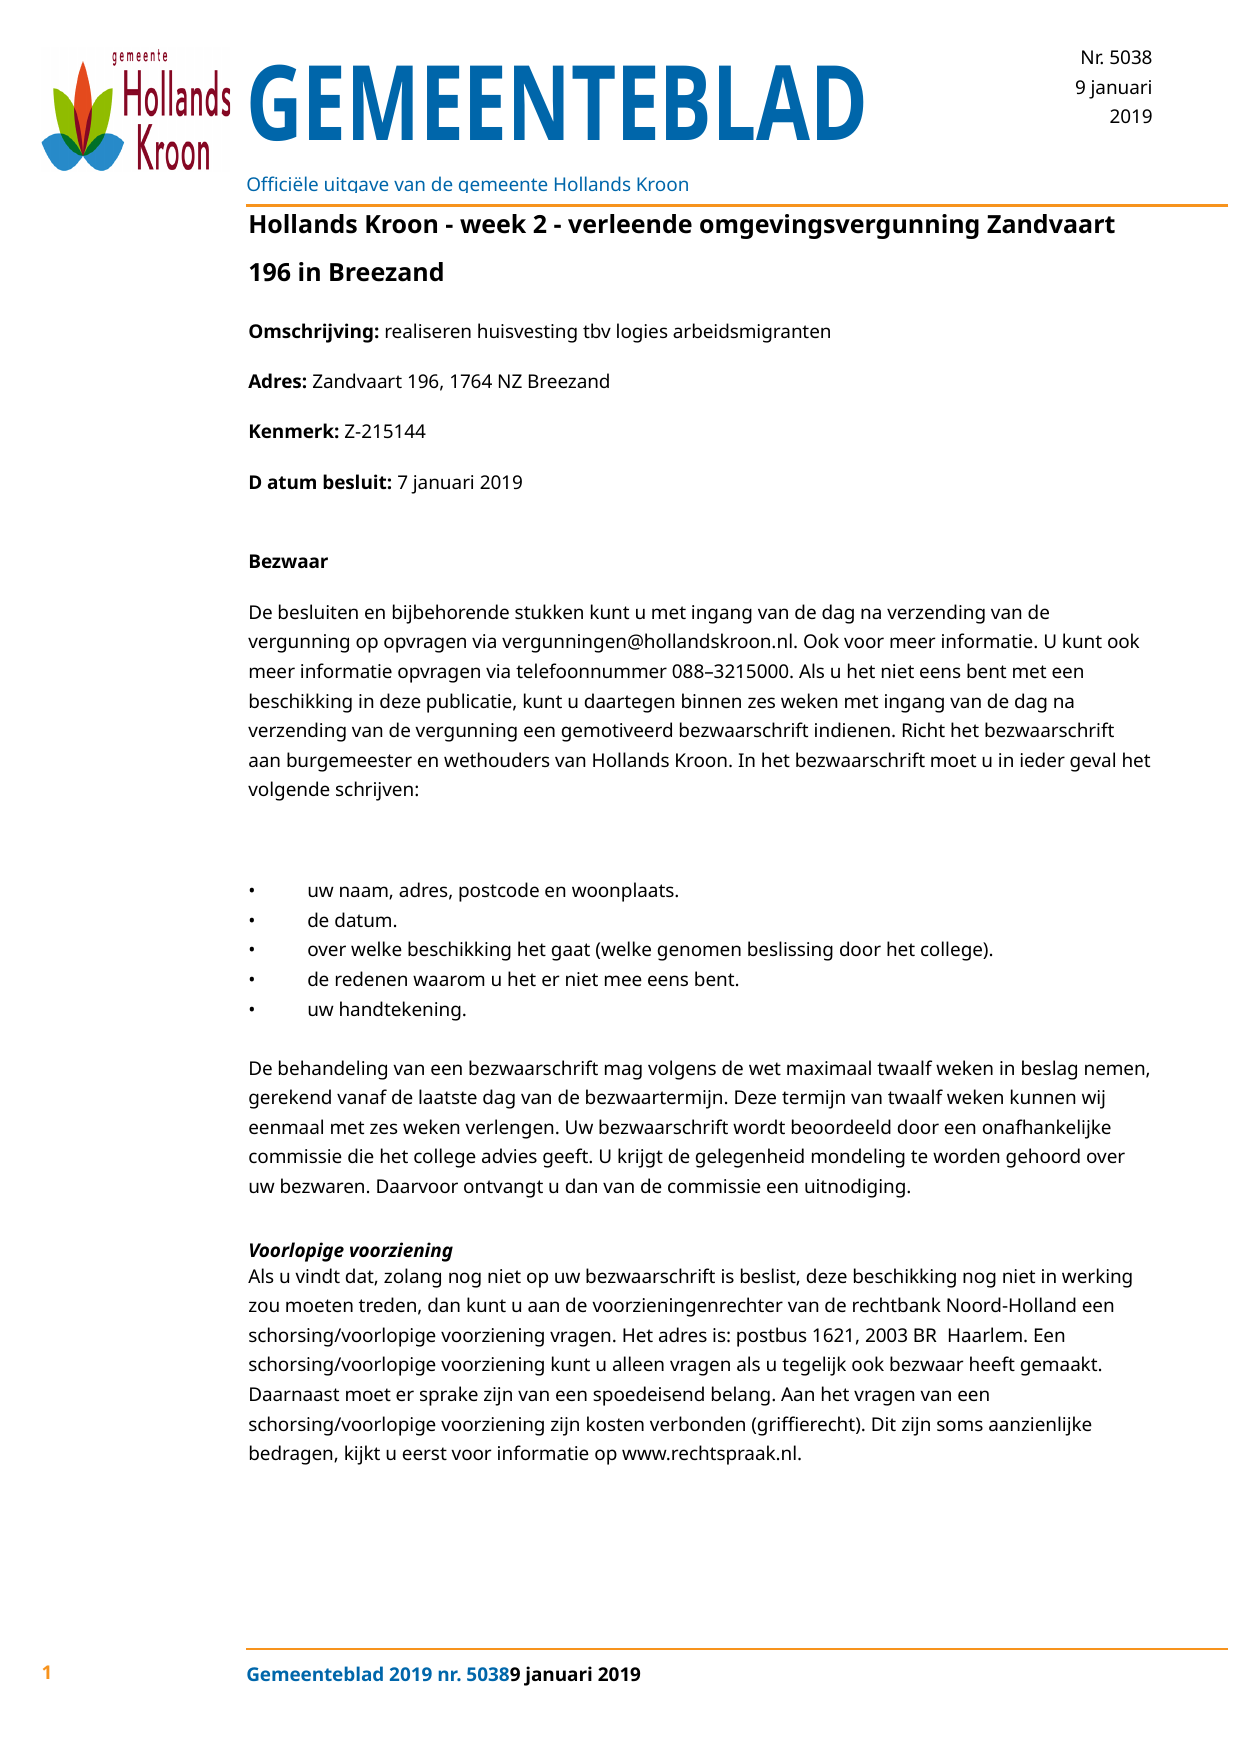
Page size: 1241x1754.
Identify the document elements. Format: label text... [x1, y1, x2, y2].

text Hollands Kroon - week 2 - verleende omgevingsvergunning Zandvaart 196 in Breezand [248, 207, 1152, 288]
text De behandeling van een bezwaarschrift mag volgens de wet maximaal twaalf weken in beslag nemen, gerekend vanaf de laatste dag van de bezwaartermijn. Deze termijn van twaalf weken kunnen wij eenmaal met zes weken verlengen. Uw bezwaarschrift wordt beoordeeld door een onafhankelijke commissie die het college advies geeft. U krijgt de gelegenheid mondeling te worden gehoord over uw bezwaren. Daarvoor ontvangt u dan van de commissie een uitnodiging. [248, 1055, 1152, 1199]
text Adres: Zandvaart 196, 1764 NZ Breezand [248, 368, 1152, 394]
list de redenen waarom u het er niet mee eens bent. [248, 966, 1152, 992]
list over welke beschikking het gaat (welke genomen beslissing door het college). [248, 937, 1152, 962]
table_header D atum besluit: 7 januari 2019 [248, 469, 700, 495]
text Bezwaar [248, 549, 1152, 574]
list uw naam, adres, postcode en woonplaats. [248, 877, 1152, 903]
table_header [700, 469, 1152, 495]
text De besluiten en bijbehorende stukken kunt u met ingang van de dag na verzending van de vergunning op opvragen via vergunningen@hollandskroon.nl. Ook voor meer informatie. U kunt ook meer informatie opvragen via telefoonnummer 088–3215000. Als u het niet eens bent met een beschikking in deze publicatie, kunt u daartegen binnen zes weken met ingang van de dag na verzending van de vergunning een gemotiveerd bezwaarschrift indienen. Richt het bezwaarschrift aan burgemeester en wethouders van Hollands Kroon. In het bezwaarschrift moet u in ieder geval het volgende schrijven: [248, 599, 1152, 802]
text Als u vindt dat, zolang nog niet op uw bezwaarschrift is beslist, deze beschikking nog niet in werking zou moeten treden, dan kunt u aan de voorzieningenrechter van de rechtbank Noord-Holland een schorsing/voorlopige voorziening vragen. Het adres is: postbus 1621, 2003 BR Haarlem. Een schorsing/voorlopige voorziening kunt u alleen vragen als u tegelijk ook bezwaar heeft gemaakt. Daarnaast moet er sprake zijn van een spoedeisend belang. Aan het vragen van een schorsing/voorlopige voorziening zijn kosten verbonden (griffierecht). Dit zijn soms aanzienlijke bedragen, kijkt u eerst voor informatie op www.rechtspraak.nl. [248, 1263, 1152, 1466]
list de datum. [248, 907, 1152, 933]
text Omschrijving: realiseren huisvesting tbv logies arbeidsmigranten [248, 318, 1152, 344]
picture [41, 47, 231, 172]
text Voorlopige voorziening [248, 1237, 1152, 1263]
list uw handtekening. [248, 996, 1152, 1021]
text Kenmerk: Z-215144 [248, 419, 1152, 444]
